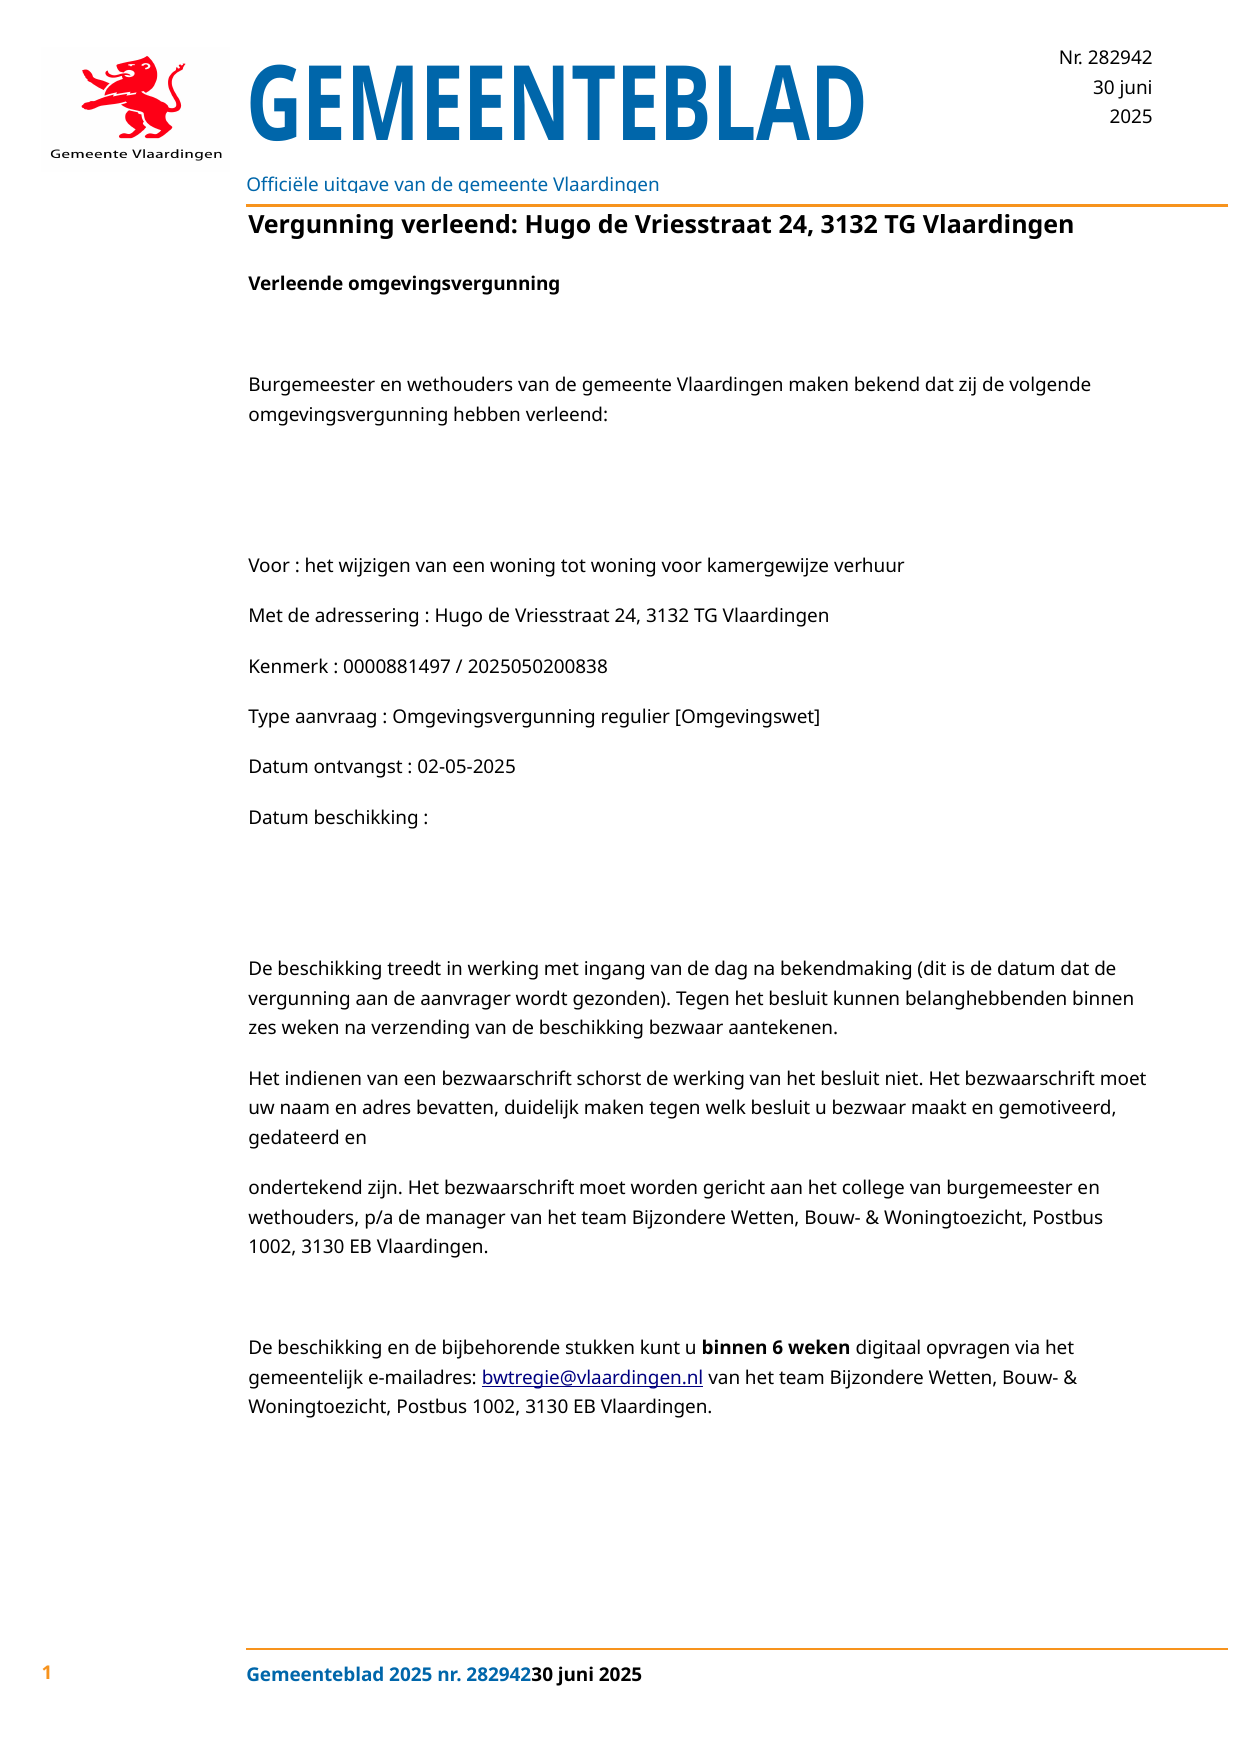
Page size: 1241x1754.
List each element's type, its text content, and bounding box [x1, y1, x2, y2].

text Het indienen van een bezwaarschrift schorst de werking van het besluit niet. Het bezwaarschrift moet uw naam en adres bevatten, duidelijk maken tegen welk besluit u bezwaar maakt en gemotiveerd, gedateerd en [248, 1065, 1152, 1150]
text Met de adressering : Hugo de Vriesstraat 24, 3132 TG Vlaardingen [248, 602, 1152, 628]
text ondertekend zijn. Het bezwaarschrift moet worden gericht aan het college van burgemeester en wethouders, p/a de manager van het team Bijzondere Wetten, Bouw- & Woningtoezicht, Postbus 1002, 3130 EB Vlaardingen. [248, 1174, 1152, 1259]
text Vergunning verleend: Hugo de Vriesstraat 24, 3132 TG Vlaardingen [248, 207, 1152, 241]
picture [41, 47, 231, 172]
text Voor : het wijzigen van een woning tot woning voor kamergewijze verhuur [248, 552, 1152, 578]
text Kenmerk : 0000881497 / 2025050200838 [248, 653, 1152, 678]
text De beschikking treedt in werking met ingang van de dag na bekendmaking (dit is de datum dat de vergunning aan de aanvrager wordt gezonden). Tegen het besluit kunnen belanghebbenden binnen zes weken na verzending van de beschikking bezwaar aantekenen. [248, 955, 1152, 1040]
text Datum ontvangst : 02-05-2025 [248, 754, 1152, 779]
text Datum beschikking : [248, 804, 1152, 830]
text De beschikking en de bijbehorende stukken kunt u binnen 6 weken digitaal opvragen via het gemeentelijk e-mailadres: bwtregie@vlaardingen.nl van het team Bijzondere Wetten, Bouw- & Woningtoezicht, Postbus 1002, 3130 EB Vlaardingen. [248, 1334, 1152, 1419]
text Verleende omgevingsvergunning [248, 270, 1152, 296]
text Type aanvraag : Omgevingsvergunning regulier [Omgevingswet] [248, 703, 1152, 729]
text Burgemeester en wethouders van de gemeente Vlaardingen maken bekend dat zij de volgende omgevingsvergunning hebben verleend: [248, 371, 1152, 426]
